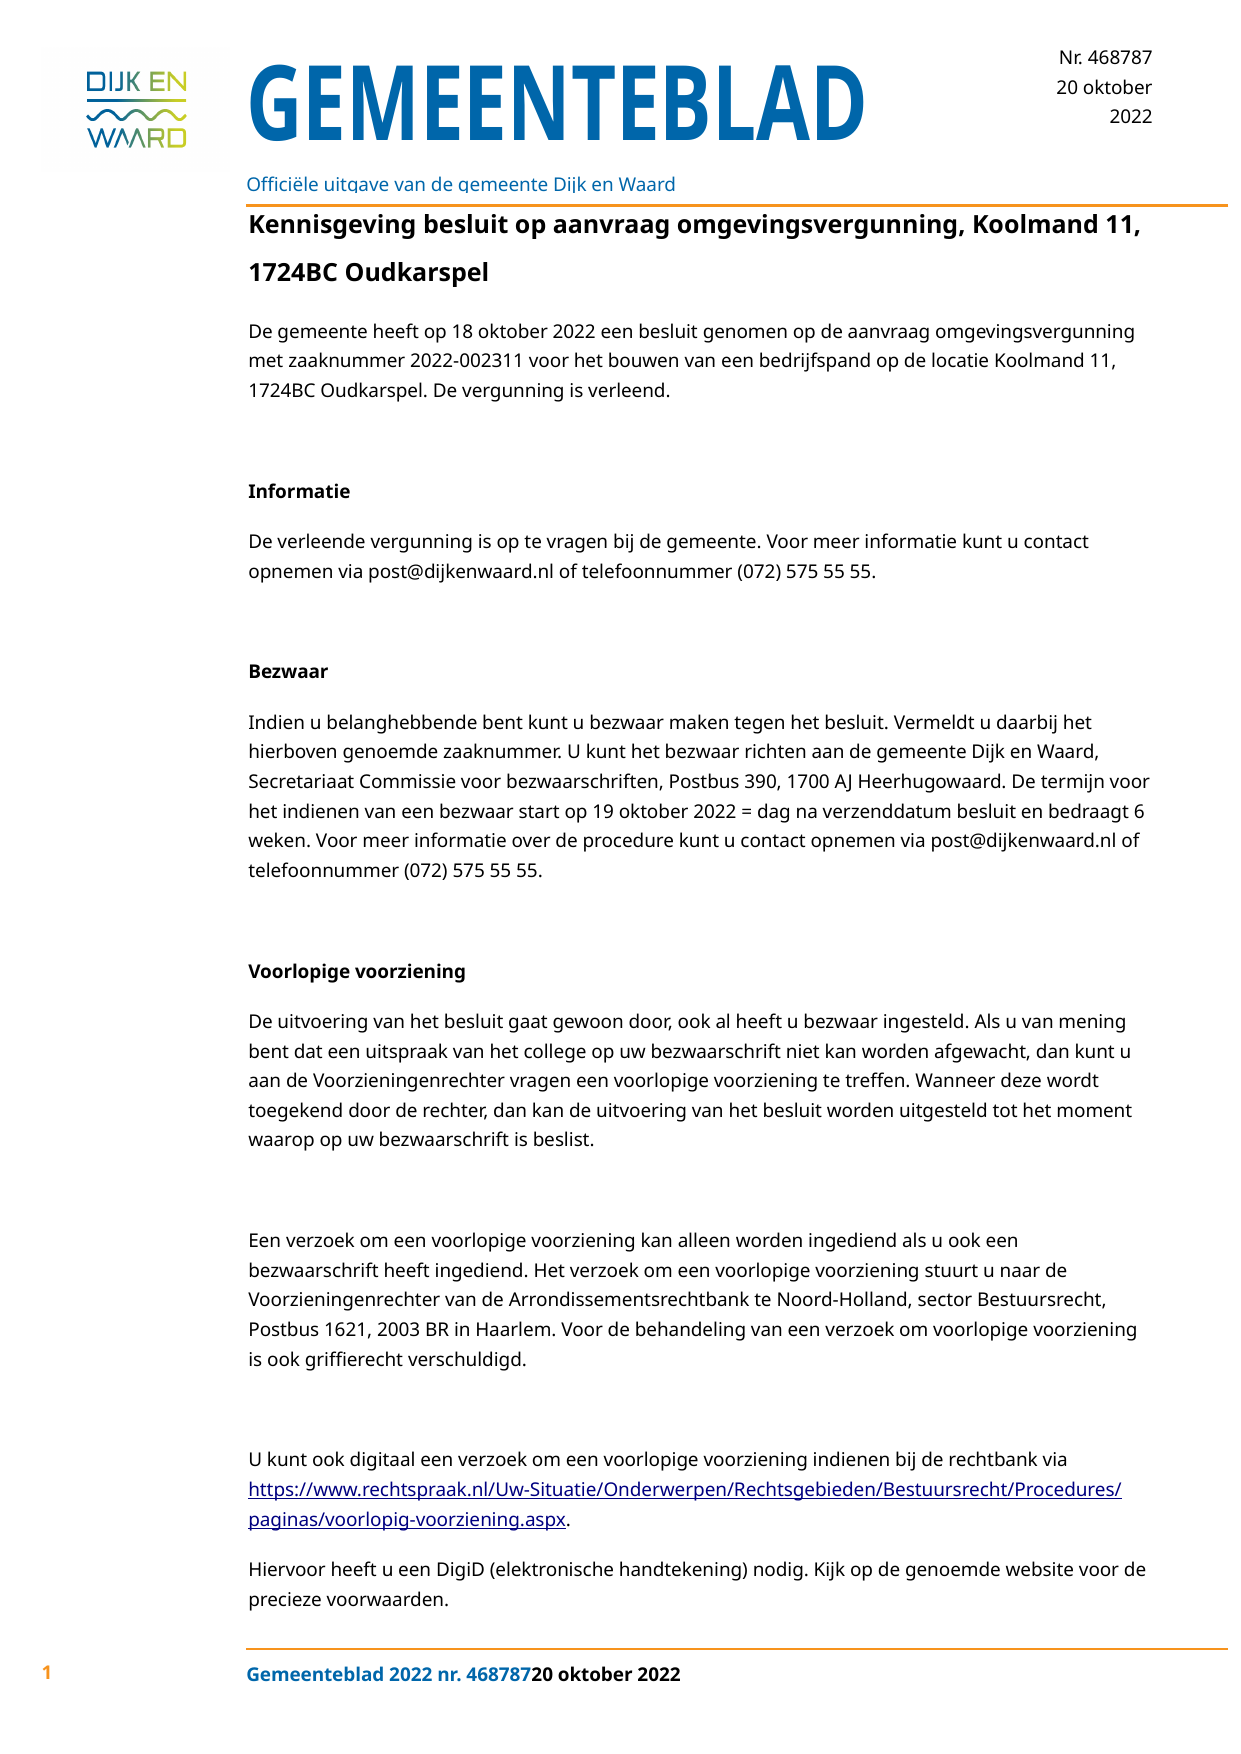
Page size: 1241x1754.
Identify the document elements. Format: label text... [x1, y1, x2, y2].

picture [41, 47, 231, 172]
text De gemeente heeft op 18 oktober 2022 een besluit genomen op de aanvraag omgevingsvergunning met zaaknummer 2022-002311 voor het bouwen van een bedrijfspand op de locatie Koolmand 11, 1724BC Oudkarspel. De vergunning is verleend. [248, 318, 1152, 403]
text Een verzoek om een voorlopige voorziening kan alleen worden ingediend als u ook een bezwaarschrift heeft ingediend. Het verzoek om een voorlopige voorziening stuurt u naar de Voorzieningenrechter van de Arrondissementsrechtbank te Noord-Holland, sector Bestuursrecht, Postbus 1621, 2003 BR in Haarlem. Voor de behandeling van een verzoek om voorlopige voorziening is ook griffierecht verschuldigd. [248, 1227, 1152, 1372]
text Bezwaar [248, 659, 1152, 684]
text Informatie [248, 478, 1152, 504]
text U kunt ook digitaal een verzoek om een voorlopige voorziening indienen bij de rechtbank via https://www.rechtspraak.nl/Uw-Situatie/Onderwerpen/Rechtsgebieden/Bestuursrecht/Procedures/paginas/voorlopig-voorziening.aspx. [248, 1447, 1152, 1532]
text De uitvoering van het besluit gaat gewoon door, ook al heeft u bezwaar ingesteld. Als u van mening bent dat een uitspraak van het college op uw bezwaarschrift niet kan worden afgewacht, dan kunt u aan de Voorzieningenrechter vragen een voorlopige voorziening te treffen. Wanneer deze wordt toegekend door de rechter, dan kan de uitvoering van het besluit worden uitgesteld tot het moment waarop op uw bezwaarschrift is beslist. [248, 1008, 1152, 1152]
text Kennisgeving besluit op aanvraag omgevingsvergunning, Koolmand 11, 1724BC Oudkarspel [248, 207, 1152, 288]
text Hiervoor heeft u een DigiD (elektronische handtekening) nodig. Kijk op de genoemde website voor de precieze voorwaarden. [248, 1556, 1152, 1612]
text Indien u belanghebbende bent kunt u bezwaar maken tegen het besluit. Vermeldt u daarbij het hierboven genoemde zaaknummer. U kunt het bezwaar richten aan de gemeente Dijk en Waard, Secretariaat Commissie voor bezwaarschriften, Postbus 390, 1700 AJ Heerhugowaard. De termijn voor het indienen van een bezwaar start op 19 oktober 2022 = dag na verzenddatum besluit en bedraagt 6 weken. Voor meer informatie over de procedure kunt u contact opnemen via post@dijkenwaard.nl of telefoonnummer (072) 575 55 55. [248, 709, 1152, 883]
text Voorlopige voorziening [248, 958, 1152, 984]
text De verleende vergunning is op te vragen bij de gemeente. Voor meer informatie kunt u contact opnemen via post@dijkenwaard.nl of telefoonnummer (072) 575 55 55. [248, 528, 1152, 584]
